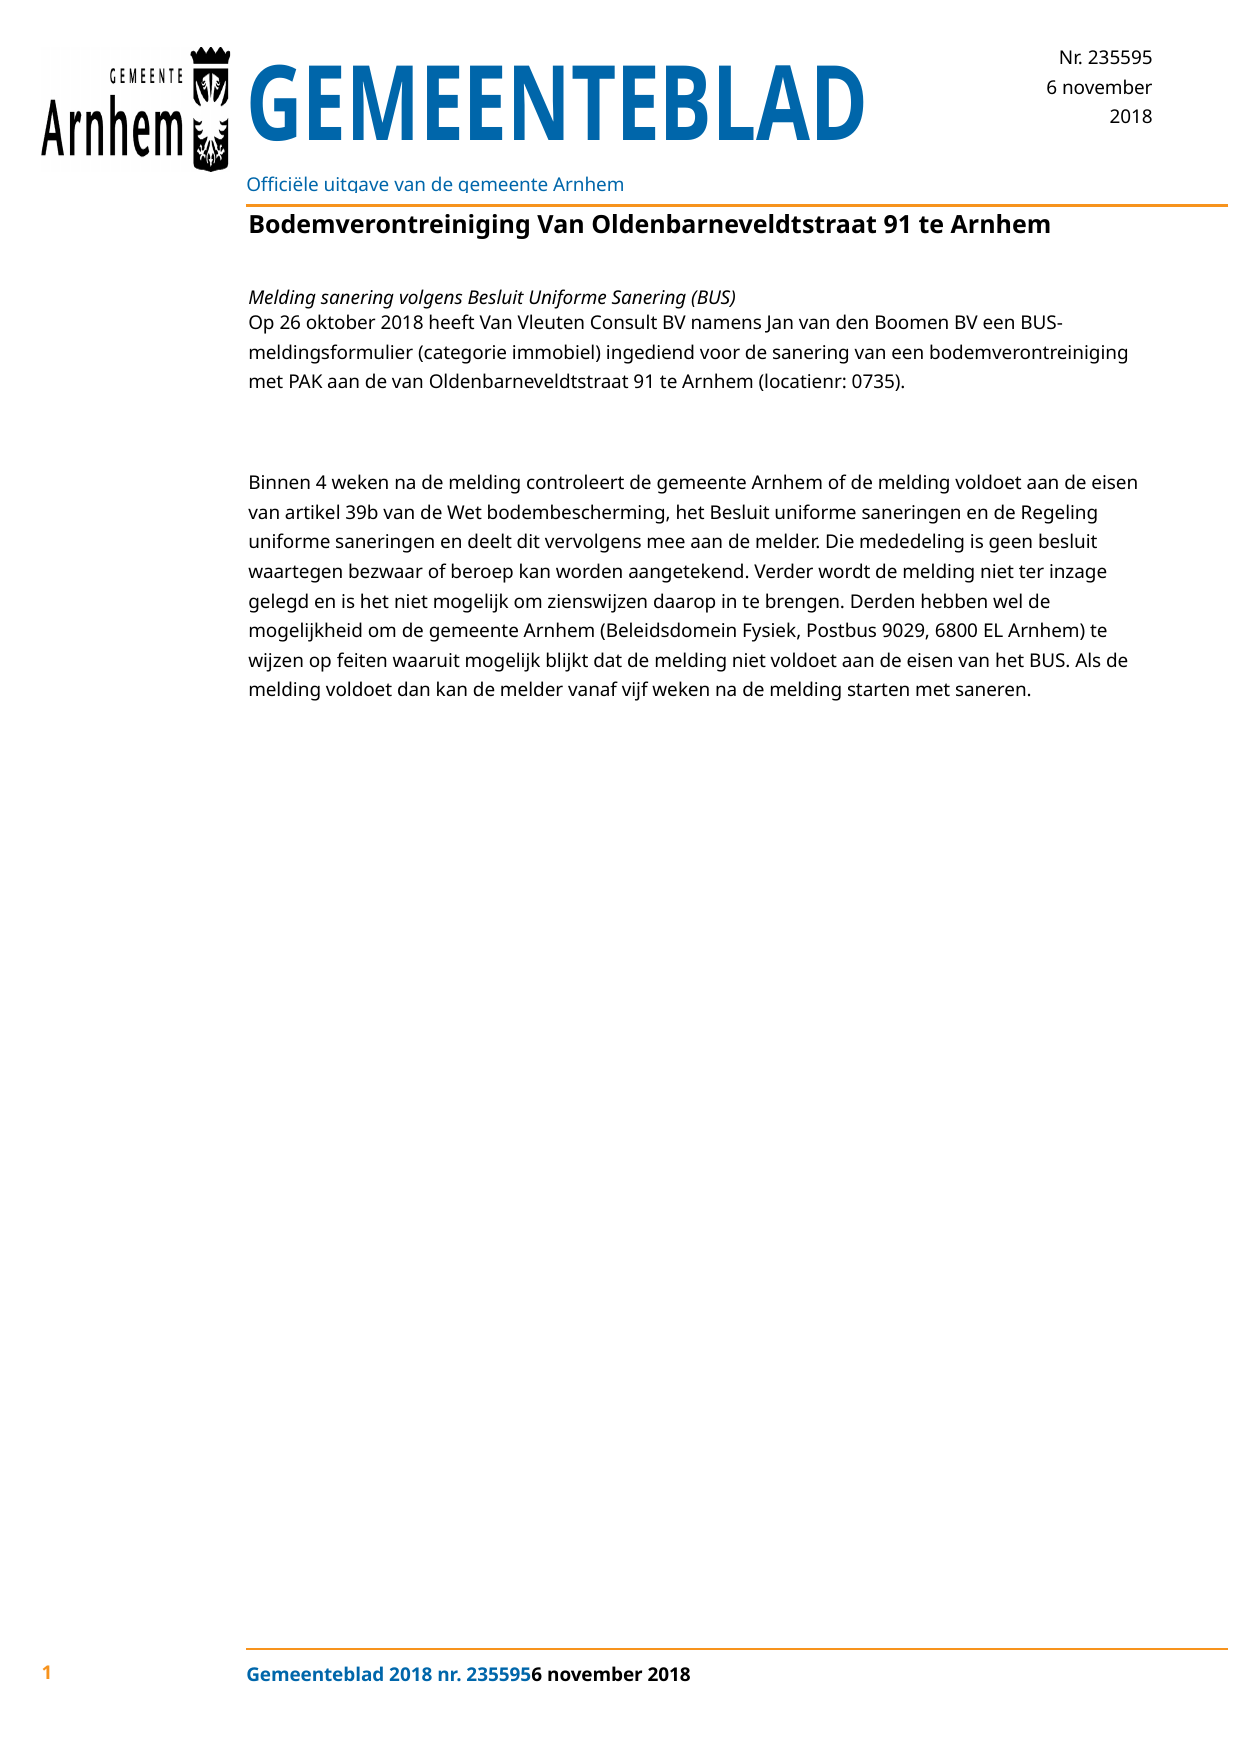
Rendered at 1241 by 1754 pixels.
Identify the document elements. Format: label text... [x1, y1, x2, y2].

text Bodemverontreiniging Van Oldenbarneveldtstraat 91 te Arnhem [248, 207, 1152, 241]
picture [41, 47, 231, 172]
text Melding sanering volgens Besluit Uniforme Sanering (BUS) [248, 284, 1152, 309]
text Binnen 4 weken na de melding controleert de gemeente Arnhem of de melding voldoet aan de eisen van artikel 39b van de Wet bodembescherming, het Besluit uniforme saneringen en de Regeling uniforme saneringen en deelt dit vervolgens mee aan de melder. Die mededeling is geen besluit waartegen bezwaar of beroep kan worden aangetekend. Verder wordt de melding niet ter inzage gelegd en is het niet mogelijk om zienswijzen daarop in te brengen. Derden hebben wel de mogelijkheid om de gemeente Arnhem (Beleidsdomein Fysiek, Postbus 9029, 6800 EL Arnhem) te wijzen op feiten waaruit mogelijk blijkt dat de melding niet voldoet aan de eisen van het BUS. Als de melding voldoet dan kan de melder vanaf vijf weken na de melding starten met saneren. [248, 469, 1152, 702]
text Op 26 oktober 2018 heeft Van Vleuten Consult BV namens Jan van den Boomen BV een BUS-meldingsformulier (categorie immobiel) ingediend voor de sanering van een bodemverontreiniging met PAK aan de van Oldenbarneveldtstraat 91 te Arnhem (locatienr: 0735). [248, 309, 1152, 394]
